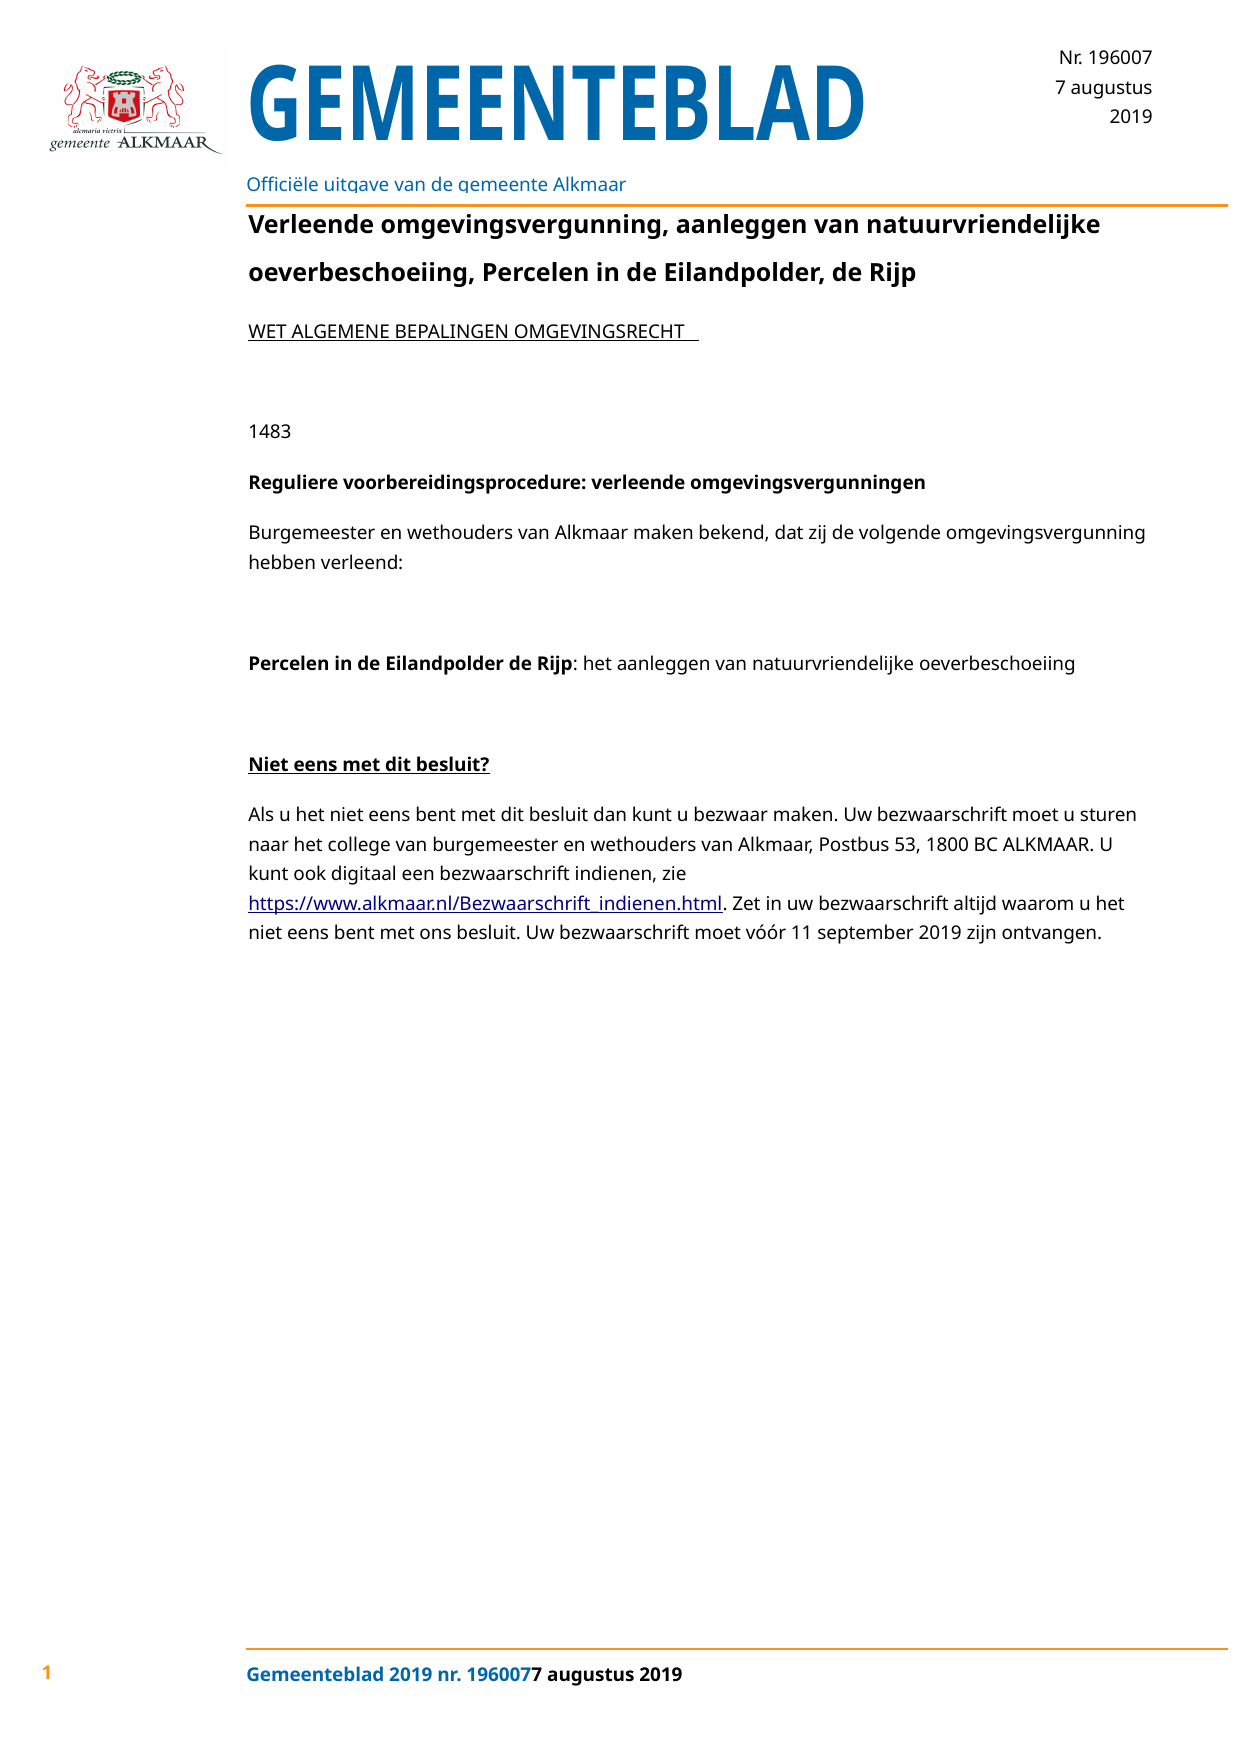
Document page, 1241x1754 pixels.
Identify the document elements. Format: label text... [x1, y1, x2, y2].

text Als u het niet eens bent met dit besluit dan kunt u bezwaar maken. Uw bezwaarschrift moet u sturen naar het college van burgemeester en wethouders van Alkmaar, Postbus 53, 1800 BC ALKMAAR. U kunt ook digitaal een bezwaarschrift indienen, zie https://www.alkmaar.nl/Bezwaarschrift_indienen.html. Zet in uw bezwaarschrift altijd waarom u het niet eens bent met ons besluit. Uw bezwaarschrift moet vóór 11 september 2019 zijn ontvangen. [248, 801, 1152, 945]
text Burgemeester en wethouders van Alkmaar maken bekend, dat zij de volgende omgevingsvergunning hebben verleend: [248, 519, 1152, 575]
text 1483 [248, 419, 1152, 444]
text WET ALGEMENE BEPALINGEN OMGEVINGSRECHT [248, 318, 1152, 344]
text Verleende omgevingsvergunning, aanleggen van natuurvriendelijke oeverbeschoeiing, Percelen in de Eilandpolder, de Rijp [248, 207, 1152, 288]
picture [41, 47, 231, 172]
text Niet eens met dit besluit? [248, 751, 1152, 777]
text Percelen in de Eilandpolder de Rijp: het aanleggen van natuurvriendelijke oeverbeschoeiing [248, 650, 1152, 676]
text Reguliere voorbereidingsprocedure: verleende omgevingsvergunningen [248, 469, 1152, 495]
